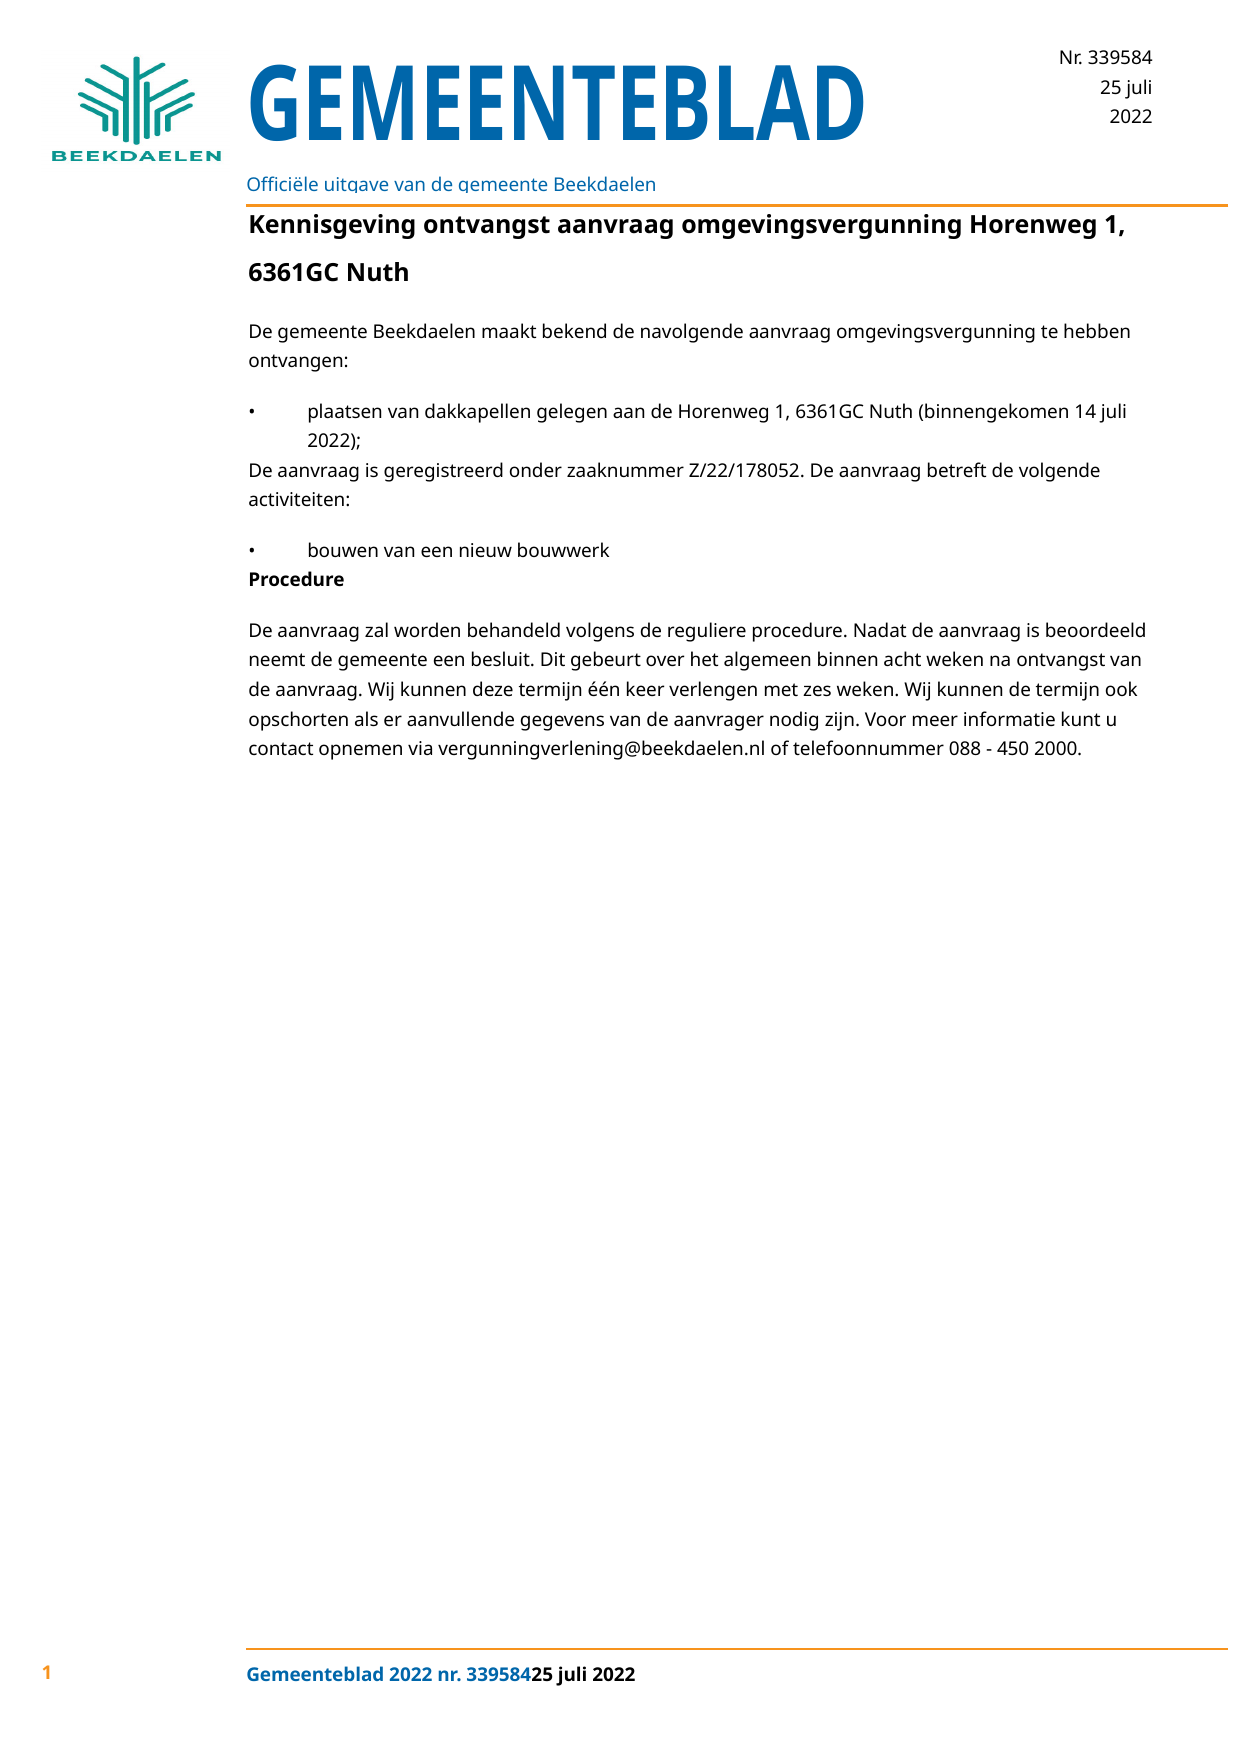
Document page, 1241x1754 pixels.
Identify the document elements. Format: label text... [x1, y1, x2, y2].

text Procedure [248, 567, 1152, 592]
picture [41, 47, 231, 172]
text Kennisgeving ontvangst aanvraag omgevingsvergunning Horenweg 1, 6361GC Nuth [248, 207, 1152, 288]
text De gemeente Beekdaelen maakt bekend de navolgende aanvraag omgevingsvergunning te hebben ontvangen: [248, 318, 1152, 373]
list bouwen van een nieuw bouwwerk [248, 537, 1152, 563]
list plaatsen van dakkapellen gelegen aan de Horenweg 1, 6361GC Nuth (binnengekomen 14 juli 2022); [248, 398, 1152, 453]
text De aanvraag zal worden behandeld volgens de reguliere procedure. Nadat de aanvraag is beoordeeld neemt de gemeente een besluit. Dit gebeurt over het algemeen binnen acht weken na ontvangst van de aanvraag. Wij kunnen deze termijn één keer verlengen met zes weken. Wij kunnen de termijn ook opschorten als er aanvullende gegevens van de aanvrager nodig zijn. Voor meer informatie kunt u contact opnemen via vergunningverlening@beekdaelen.nl of telefoonnummer 088 - 450 2000. [248, 617, 1152, 761]
text De aanvraag is geregistreerd onder zaaknummer Z/22/178052. De aanvraag betreft de volgende activiteiten: [248, 457, 1152, 512]
